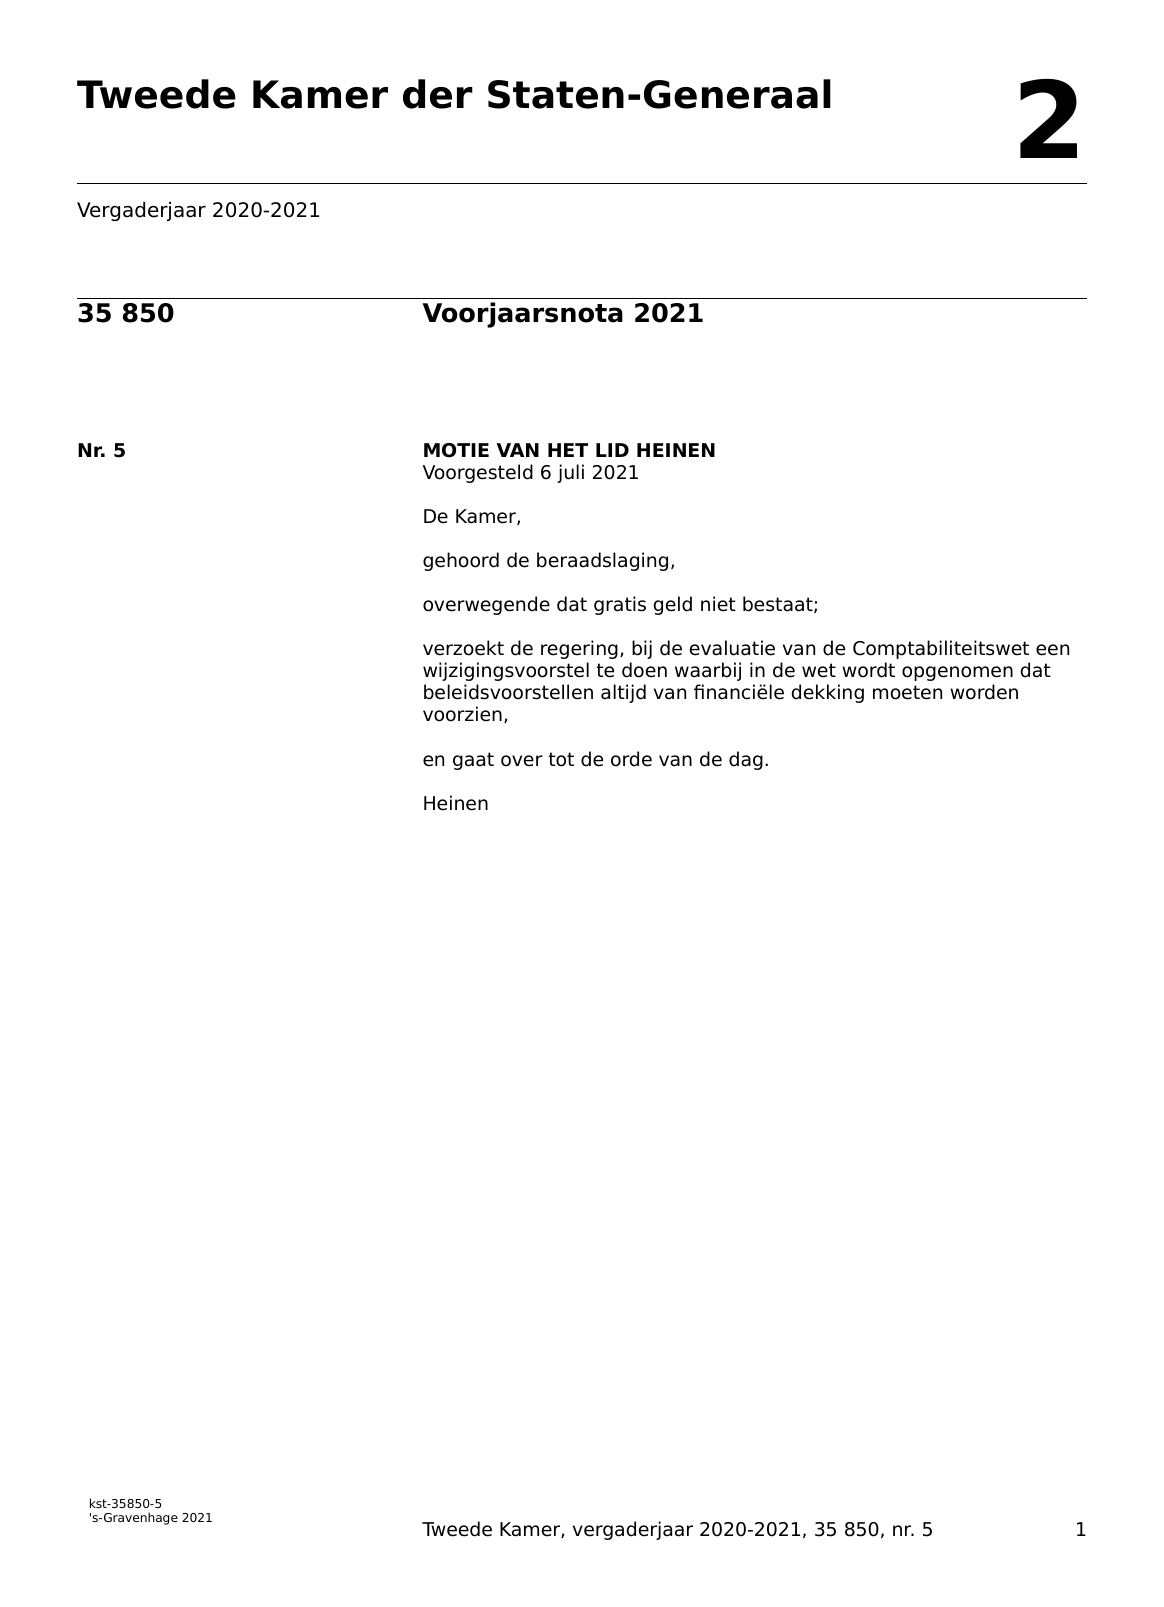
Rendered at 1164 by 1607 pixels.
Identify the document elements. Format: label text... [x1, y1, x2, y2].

text Voorgesteld 6 juli 2021 [422, 462, 1087, 484]
text Heinen [422, 793, 1087, 814]
text gehoord de beraadslaging, [422, 550, 1087, 572]
text kst-35850-5 [88, 1497, 323, 1511]
subtitle Nr. 5 MOTIE VAN HET LID HEINEN [77, 440, 1087, 462]
table_cell Vergaderjaar 2020-2021 [77, 184, 1087, 298]
subtitle 35 850 Voorjaarsnota 2021 [77, 299, 1087, 329]
text De Kamer, [422, 506, 1087, 528]
text verzoekt de regering, bij de evaluatie van de Comptabiliteitswet een wijzigingsvoorstel te doen waarbij in de wet wordt opgenomen dat beleidsvoorstellen altijd van financiële dekking moeten worden voorzien, [422, 638, 1087, 726]
table_header Tweede Kamer der Staten-Generaal [77, 59, 886, 183]
text overwegende dat gratis geld niet bestaat; [422, 594, 1087, 616]
text 's-Gravenhage 2021 [88, 1511, 323, 1525]
table_header 2 [886, 59, 1087, 183]
text en gaat over tot de orde van de dag. [422, 748, 1087, 770]
